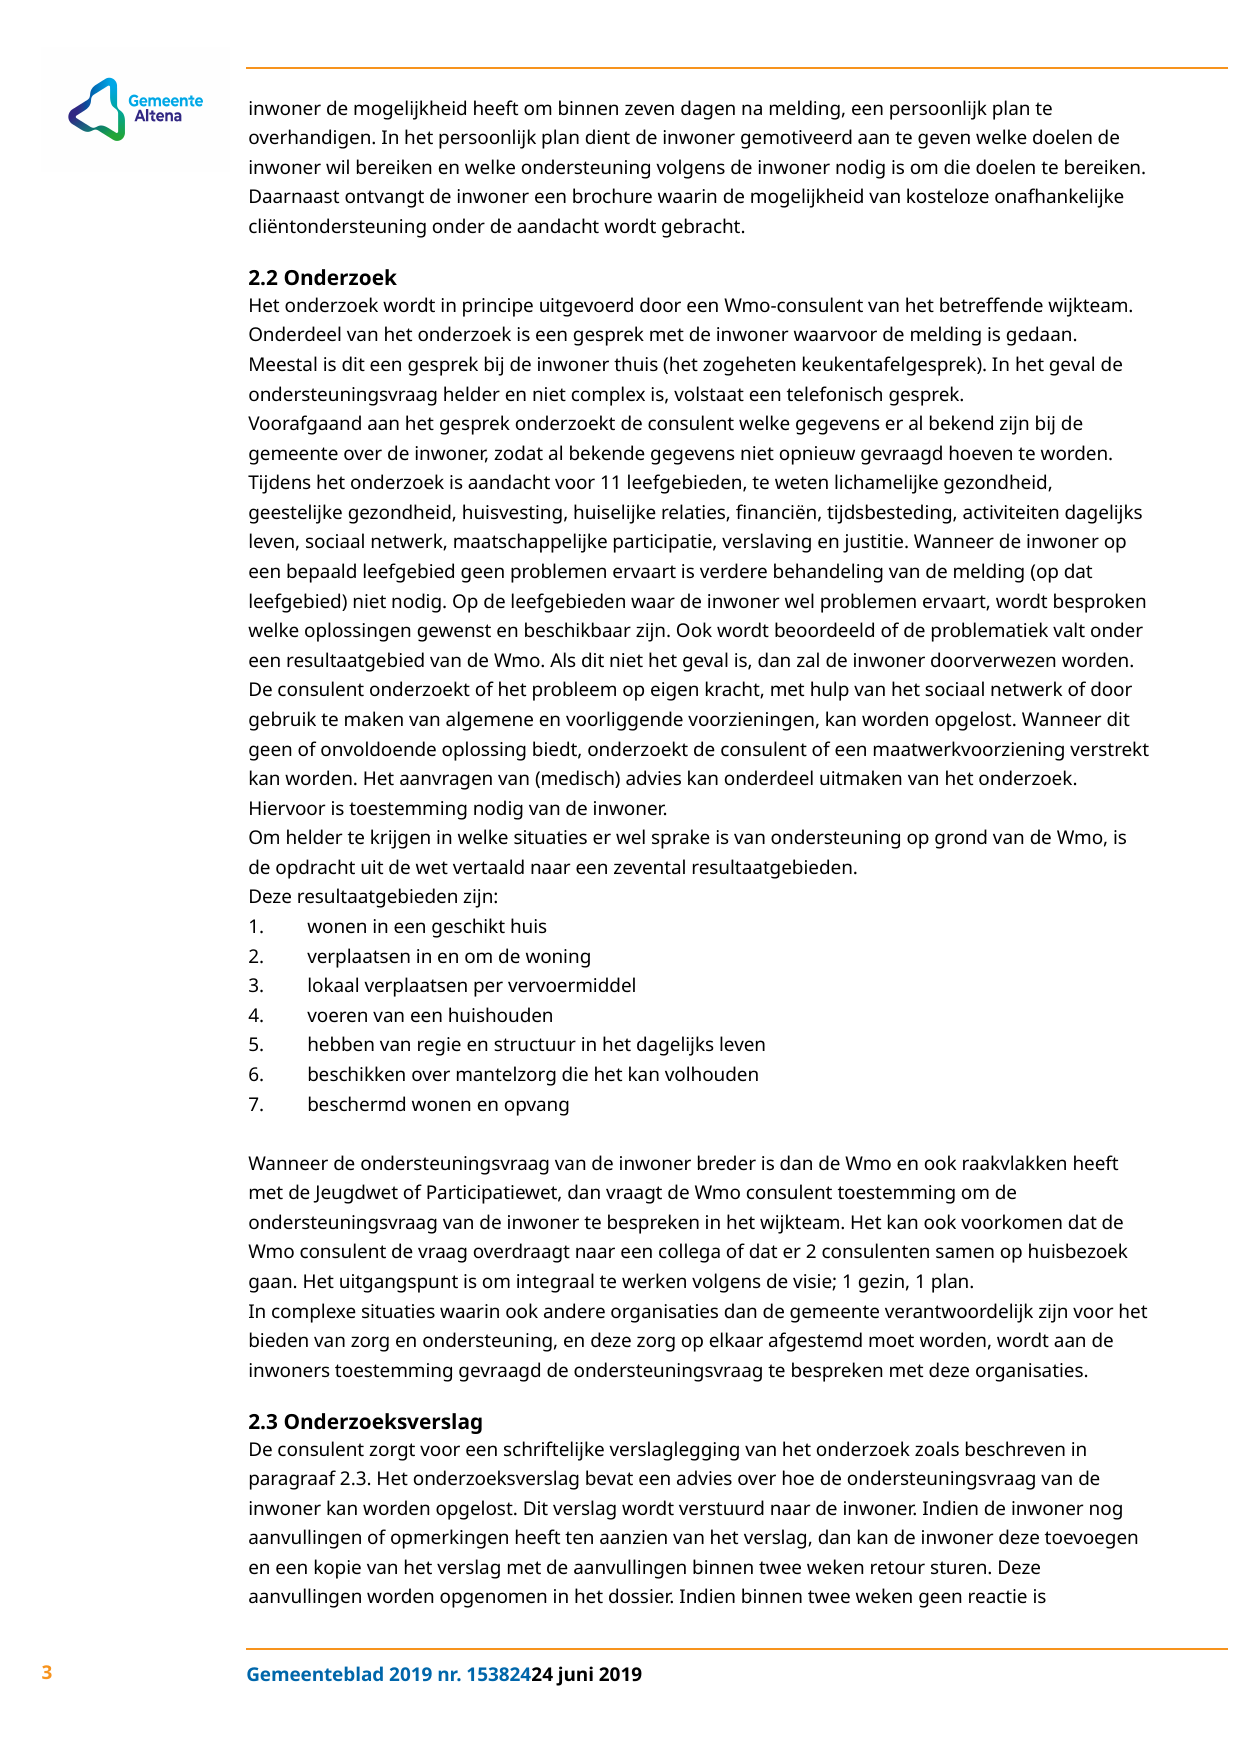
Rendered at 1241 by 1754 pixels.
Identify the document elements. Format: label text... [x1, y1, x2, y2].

text Het onderzoek wordt in principe uitgevoerd door een Wmo-consulent van het betreffende wijkteam. Onderdeel van het onderzoek is een gesprek met de inwoner waarvoor de melding is gedaan. Meestal is dit een gesprek bij de inwoner thuis (het zogeheten keukentafelgesprek). In het geval de ondersteuningsvraag helder en niet complex is, volstaat een telefonisch gesprek. [248, 292, 1152, 406]
text Wanneer de ondersteuningsvraag van de inwoner breder is dan de Wmo en ook raakvlakken heeft met de Jeugdwet of Participatiewet, dan vraagt de Wmo consulent toestemming om de ondersteuningsvraag van de inwoner te bespreken in het wijkteam. Het kan ook voorkomen dat de Wmo consulent de vraag overdraagt naar een collega of dat er 2 consulenten samen op huisbezoek gaan. Het uitgangspunt is om integraal te werken volgens de visie; 1 gezin, 1 plan. [248, 1150, 1152, 1294]
text In complexe situaties waarin ook andere organisaties dan de gemeente verantwoordelijk zijn voor het bieden van zorg en ondersteuning, en deze zorg op elkaar afgestemd moet worden, wordt aan de inwoners toestemming gevraagd de ondersteuningsvraag te bespreken met deze organisaties. [248, 1298, 1152, 1383]
text inwoner de mogelijkheid heeft om binnen zeven dagen na melding, een persoonlijk plan te overhandigen. In het persoonlijk plan dient de inwoner gemotiveerd aan te geven welke doelen de inwoner wil bereiken en welke ondersteuning volgens de inwoner nodig is om die doelen te bereiken. Daarnaast ontvangt de inwoner een brochure waarin de mogelijkheid van kosteloze onafhankelijke cliëntondersteuning onder de aandacht wordt gebracht. [248, 95, 1152, 239]
list beschikken over mantelzorg die het kan volhouden [248, 1061, 1152, 1087]
text 2.2 Onderzoek [248, 263, 1152, 292]
text De consulent zorgt voor een schriftelijke verslaglegging van het onderzoek zoals beschreven in paragraaf 2.3. Het onderzoeksverslag bevat een advies over hoe de ondersteuningsvraag van de inwoner kan worden opgelost. Dit verslag wordt verstuurd naar de inwoner. Indien de inwoner nog aanvullingen of opmerkingen heeft ten aanzien van het verslag, dan kan de inwoner deze toevoegen en een kopie van het verslag met de aanvullingen binnen twee weken retour sturen. Deze aanvullingen worden opgenomen in het dossier. Indien binnen twee weken geen reactie is [248, 1436, 1152, 1609]
text De consulent onderzoekt of het probleem op eigen kracht, met hulp van het sociaal netwerk of door gebruik te maken van algemene en voorliggende voorzieningen, kan worden opgelost. Wanneer dit geen of onvoldoende oplossing biedt, onderzoekt de consulent of een maatwerkvoorziening verstrekt kan worden. Het aanvragen van (medisch) advies kan onderdeel uitmaken van het onderzoek. Hiervoor is toestemming nodig van de inwoner. [248, 677, 1152, 821]
picture [41, 47, 231, 172]
text 2.3 Onderzoeksverslag [248, 1407, 1152, 1436]
text Voorafgaand aan het gesprek onderzoekt de consulent welke gegevens er al bekend zijn bij de gemeente over de inwoner, zodat al bekende gegevens niet opnieuw gevraagd hoeven te worden. [248, 410, 1152, 466]
list hebben van regie en structuur in het dagelijks leven [248, 1032, 1152, 1057]
list wonen in een geschikt huis [248, 913, 1152, 939]
list beschermd wonen en opvang [248, 1091, 1152, 1116]
text Om helder te krijgen in welke situaties er wel sprake is van ondersteuning op grond van de Wmo, is de opdracht uit de wet vertaald naar een zevental resultaatgebieden. [248, 824, 1152, 880]
list voeren van een huishouden [248, 1002, 1152, 1028]
list lokaal verplaatsen per vervoermiddel [248, 972, 1152, 998]
text Deze resultaatgebieden zijn: [248, 884, 1152, 909]
list verplaatsen in en om de woning [248, 943, 1152, 968]
text Tijdens het onderzoek is aandacht voor 11 leefgebieden, te weten lichamelijke gezondheid, geestelijke gezondheid, huisvesting, huiselijke relaties, financiën, tijdsbesteding, activiteiten dagelijks leven, sociaal netwerk, maatschappelijke participatie, verslaving en justitie. Wanneer de inwoner op een bepaald leefgebied geen problemen ervaart is verdere behandeling van de melding (op dat leefgebied) niet nodig. Op de leefgebieden waar de inwoner wel problemen ervaart, wordt besproken welke oplossingen gewenst en beschikbaar zijn. Ook wordt beoordeeld of de problematiek valt onder een resultaatgebied van de Wmo. Als dit niet het geval is, dan zal de inwoner doorverwezen worden. [248, 469, 1152, 673]
